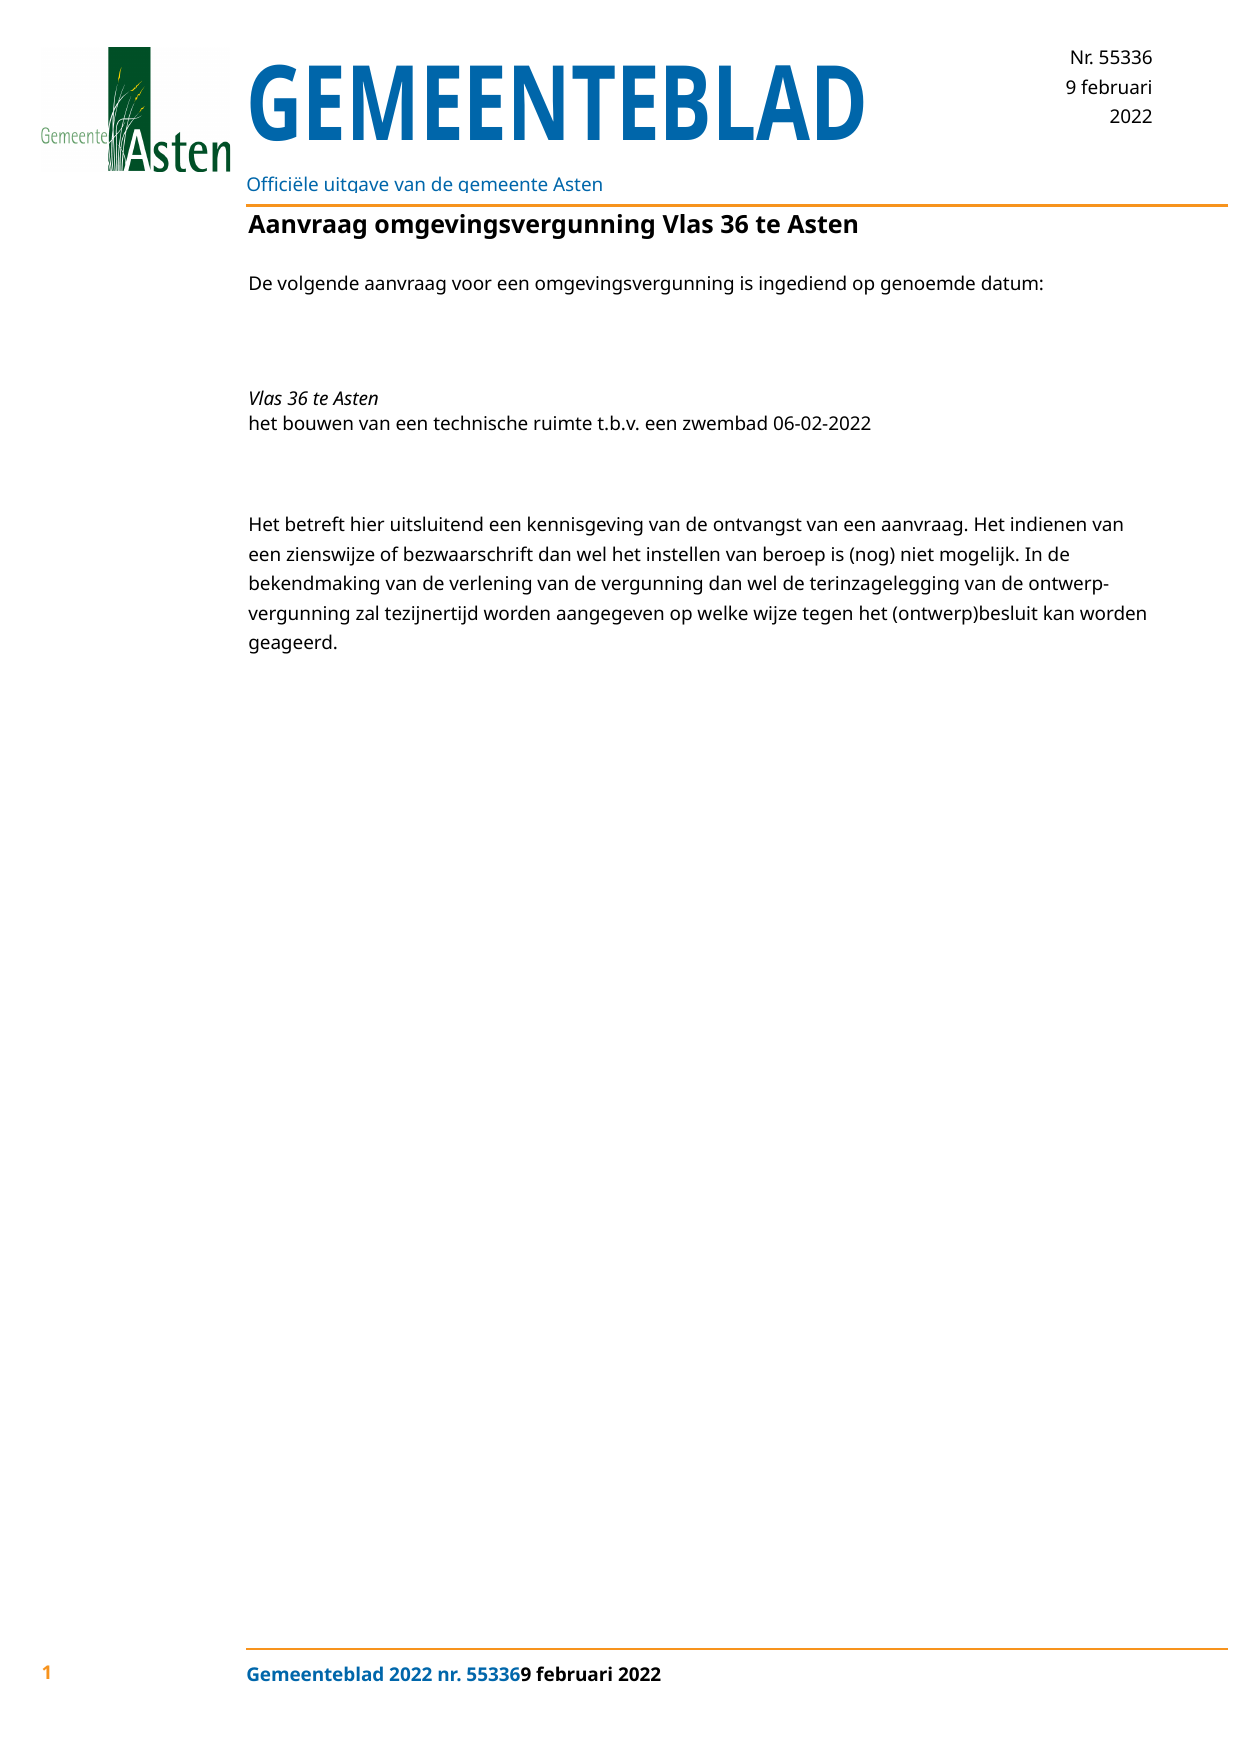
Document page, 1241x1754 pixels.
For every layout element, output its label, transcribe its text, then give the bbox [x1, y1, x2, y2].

text Vlas 36 te Asten [248, 385, 1152, 410]
picture [41, 47, 231, 172]
text het bouwen van een technische ruimte t.b.v. een zwembad 06-02-2022 [248, 410, 1152, 436]
text Het betreft hier uitsluitend een kennisgeving van de ontvangst van een aanvraag. Het indienen van een zienswijze of bezwaarschrift dan wel het instellen van beroep is (nog) niet mogelijk. In de bekendmaking van de verlening van de vergunning dan wel de terinzagelegging van de ontwerp-vergunning zal tezijnertijd worden aangegeven op welke wijze tegen het (ontwerp)besluit kan worden geageerd. [248, 511, 1152, 655]
text De volgende aanvraag voor een omgevingsvergunning is ingediend op genoemde datum: [248, 270, 1152, 296]
text Aanvraag omgevingsvergunning Vlas 36 te Asten [248, 207, 1152, 241]
